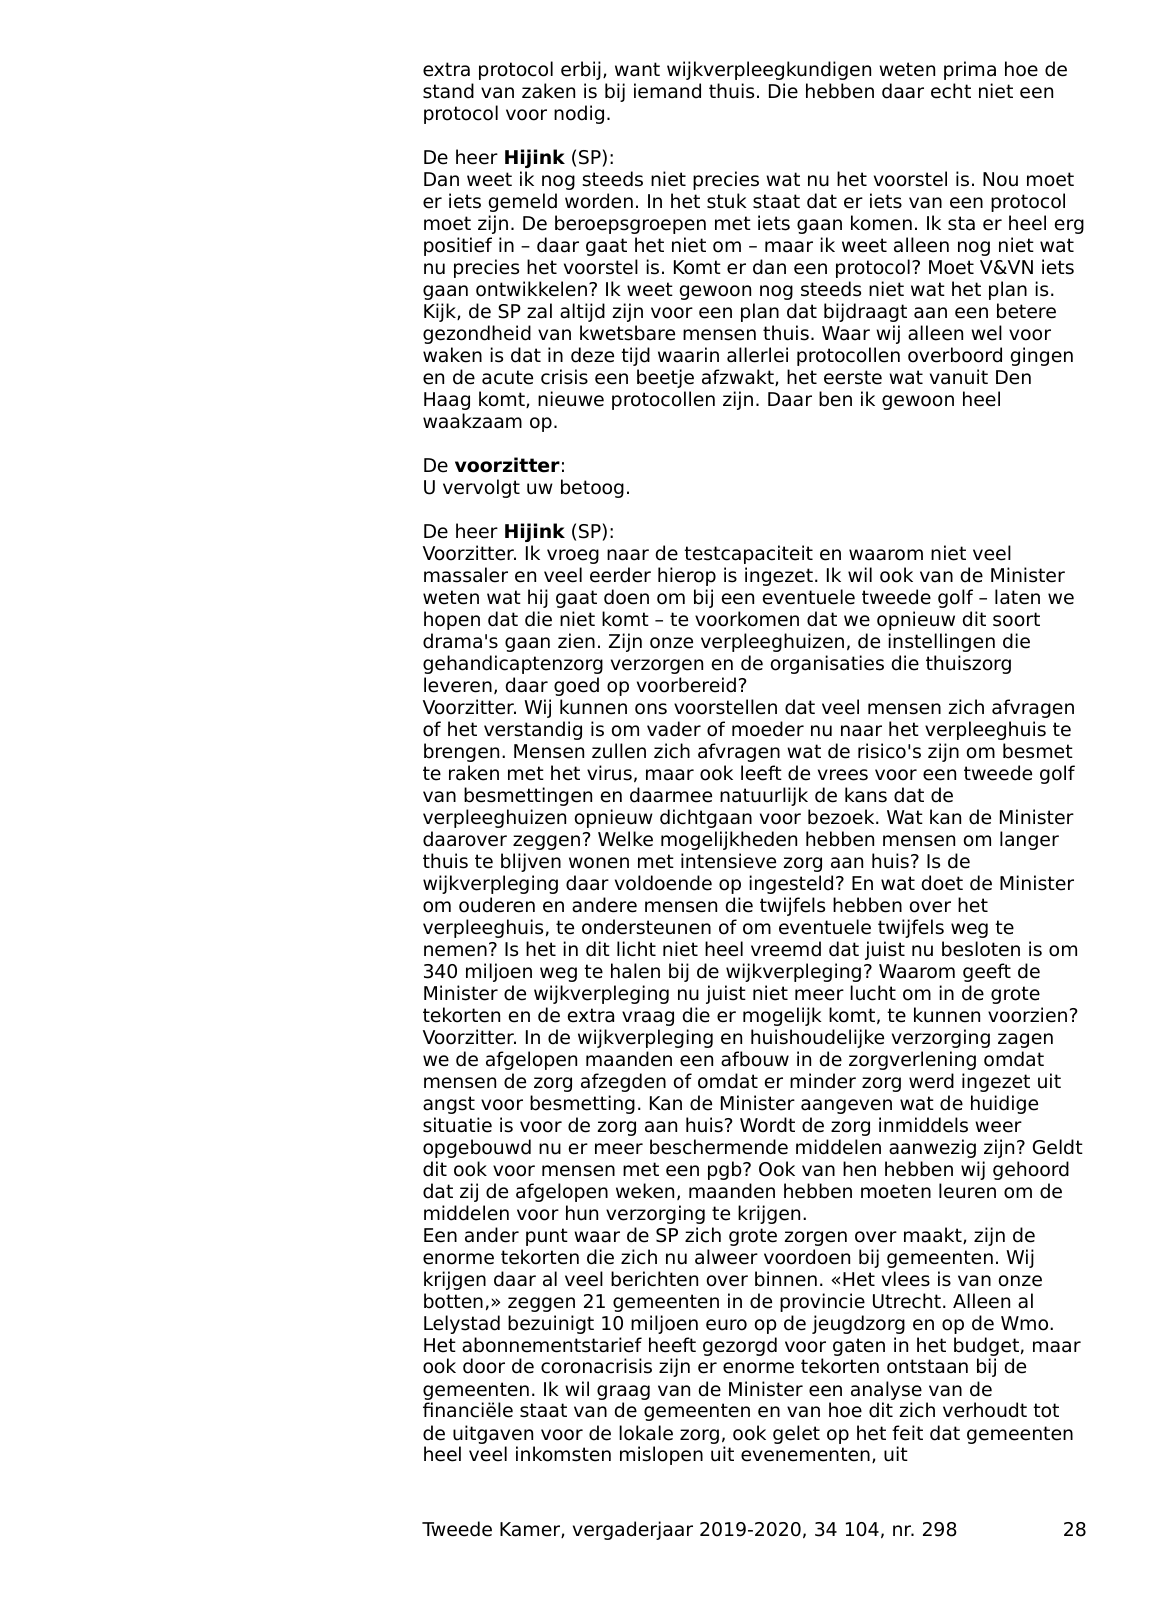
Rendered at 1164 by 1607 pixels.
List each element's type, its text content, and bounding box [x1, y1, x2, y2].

text De heer Hijink (SP): [422, 521, 1087, 543]
text U vervolgt uw betoog. [422, 477, 1087, 499]
text Voorzitter. In de wijkverpleging en huishoudelijke verzorging zagen we de afgelopen maanden een afbouw in de zorgverlening omdat mensen de zorg afzegden of omdat er minder zorg werd ingezet uit angst voor besmetting. Kan de Minister aangeven wat de huidige situatie is voor de zorg aan huis? Wordt de zorg inmiddels weer opgebouwd nu er meer beschermende middelen aanwezig zijn? Geldt dit ook voor mensen met een pgb? Ook van hen hebben wij gehoord dat zij de afgelopen weken, maanden hebben moeten leuren om de middelen voor hun verzorging te krijgen. [422, 1027, 1087, 1224]
text Een ander punt waar de SP zich grote zorgen over maakt, zijn de enorme tekorten die zich nu alweer voordoen bij gemeenten. Wij krijgen daar al veel berichten over binnen. «Het vlees is van onze botten,» zeggen 21 gemeenten in de provincie Utrecht. Alleen al Lelystad bezuinigt 10 miljoen euro op de jeugdzorg en op de Wmo. Het abonnementstarief heeft gezorgd voor gaten in het budget, maar ook door de coronacrisis zijn er enorme tekorten ontstaan bij de gemeenten. Ik wil graag van de Minister een analyse van de financiële staat van de gemeenten en van hoe dit zich verhoudt tot de uitgaven voor de lokale zorg, ook gelet op het feit dat gemeenten heel veel inkomsten mislopen uit evenementen, uit [422, 1224, 1087, 1466]
text extra protocol erbij, want wijkverpleegkundigen weten prima hoe de stand van zaken is bij iemand thuis. Die hebben daar echt niet een protocol voor nodig. [422, 59, 1087, 125]
text De heer Hijink (SP): [422, 147, 1087, 169]
text Voorzitter. Wij kunnen ons voorstellen dat veel mensen zich afvragen of het verstandig is om vader of moeder nu naar het verpleeghuis te brengen. Mensen zullen zich afvragen wat de risico's zijn om besmet te raken met het virus, maar ook leeft de vrees voor een tweede golf van besmettingen en daarmee natuurlijk de kans dat de verpleeghuizen opnieuw dichtgaan voor bezoek. Wat kan de Minister daarover zeggen? Welke mogelijkheden hebben mensen om langer thuis te blijven wonen met intensieve zorg aan huis? Is de wijkverpleging daar voldoende op ingesteld? En wat doet de Minister om ouderen en andere mensen die twijfels hebben over het verpleeghuis, te ondersteunen of om eventuele twijfels weg te nemen? Is het in dit licht niet heel vreemd dat juist nu besloten is om 340 miljoen weg te halen bij de wijkverpleging? Waarom geeft de Minister de wijkverpleging nu juist niet meer lucht om in de grote tekorten en de extra vraag die er mogelijk komt, te kunnen voorzien? [422, 697, 1087, 1027]
text Dan weet ik nog steeds niet precies wat nu het voorstel is. Nou moet er iets gemeld worden. In het stuk staat dat er iets van een protocol moet zijn. De beroepsgroepen met iets gaan komen. Ik sta er heel erg positief in – daar gaat het niet om – maar ik weet alleen nog niet wat nu precies het voorstel is. Komt er dan een protocol? Moet V&VN iets gaan ontwikkelen? Ik weet gewoon nog steeds niet wat het plan is. Kijk, de SP zal altijd zijn voor een plan dat bijdraagt aan een betere gezondheid van kwetsbare mensen thuis. Waar wij alleen wel voor waken is dat in deze tijd waarin allerlei protocollen overboord gingen en de acute crisis een beetje afzwakt, het eerste wat vanuit Den Haag komt, nieuwe protocollen zijn. Daar ben ik gewoon heel waakzaam op. [422, 169, 1087, 433]
text Voorzitter. Ik vroeg naar de testcapaciteit en waarom niet veel massaler en veel eerder hierop is ingezet. Ik wil ook van de Minister weten wat hij gaat doen om bij een eventuele tweede golf – laten we hopen dat die niet komt – te voorkomen dat we opnieuw dit soort drama's gaan zien. Zijn onze verpleeghuizen, de instellingen die gehandicaptenzorg verzorgen en de organisaties die thuiszorg leveren, daar goed op voorbereid? [422, 543, 1087, 697]
text De voorzitter: [422, 455, 1087, 477]
